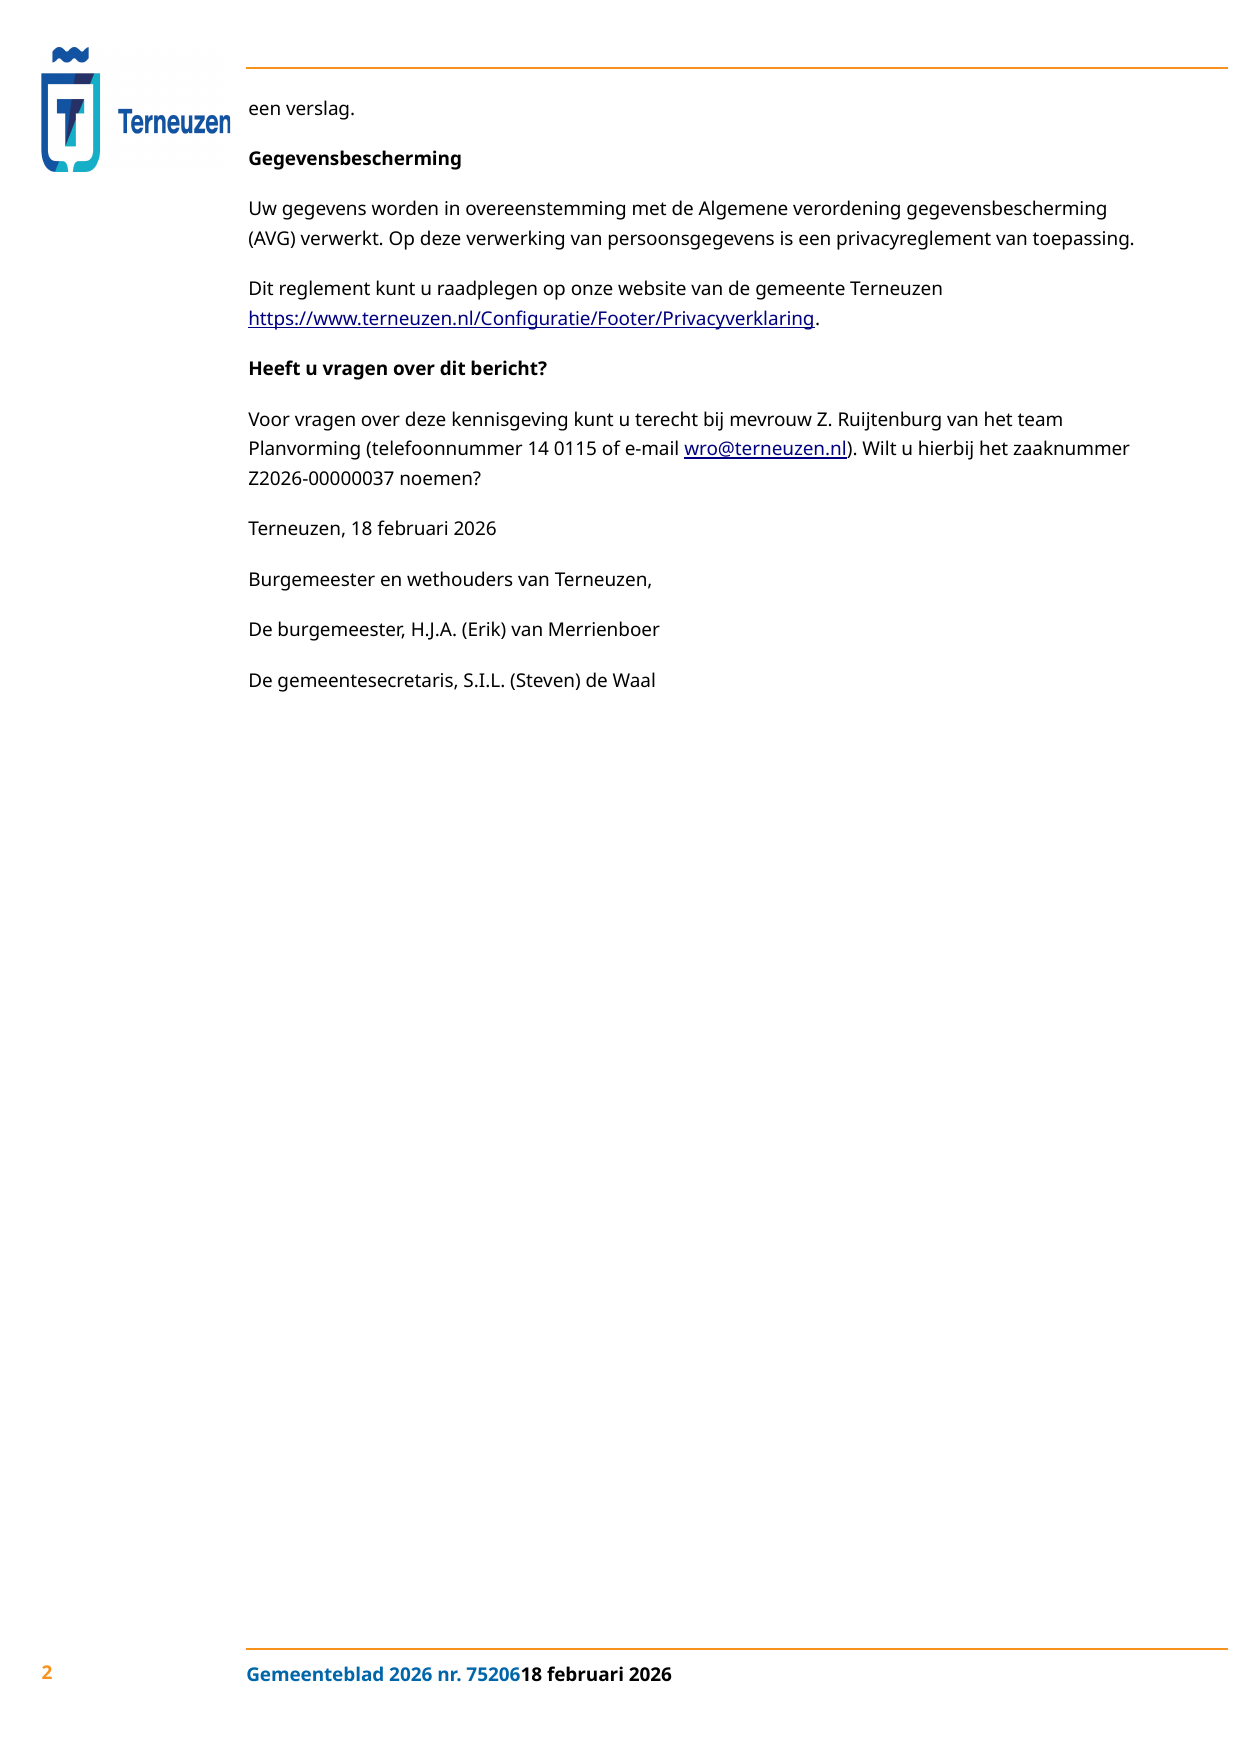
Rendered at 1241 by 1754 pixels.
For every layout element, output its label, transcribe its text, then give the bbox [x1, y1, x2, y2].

text Heeft u vragen over dit bericht? [248, 356, 1152, 381]
text De gemeentesecretaris, S.I.L. (Steven) de Waal [248, 667, 1152, 693]
picture [41, 47, 231, 172]
text Burgemeester en wethouders van Terneuzen, [248, 566, 1152, 592]
text een verslag. [248, 95, 1152, 121]
text De burgemeester, H.J.A. (Erik) van Merrienboer [248, 616, 1152, 642]
text Voor vragen over deze kennisgeving kunt u terecht bij mevrouw Z. Ruijtenburg van het team Planvorming (telefoonnummer 14 0115 of e-mail wro@terneuzen.nl). Wilt u hierbij het zaaknummer Z2026-00000037 noemen? [248, 406, 1152, 491]
text Terneuzen, 18 februari 2026 [248, 516, 1152, 541]
text Uw gegevens worden in overeenstemming met de Algemene verordening gegevensbescherming (AVG) verwerkt. Op deze verwerking van persoonsgegevens is een privacyreglement van toepassing. [248, 196, 1152, 251]
text Gegevensbescherming [248, 145, 1152, 171]
text Dit reglement kunt u raadplegen op onze website van de gemeente Terneuzen https://www.terneuzen.nl/Configuratie/Footer/Privacyverklaring. [248, 276, 1152, 331]
